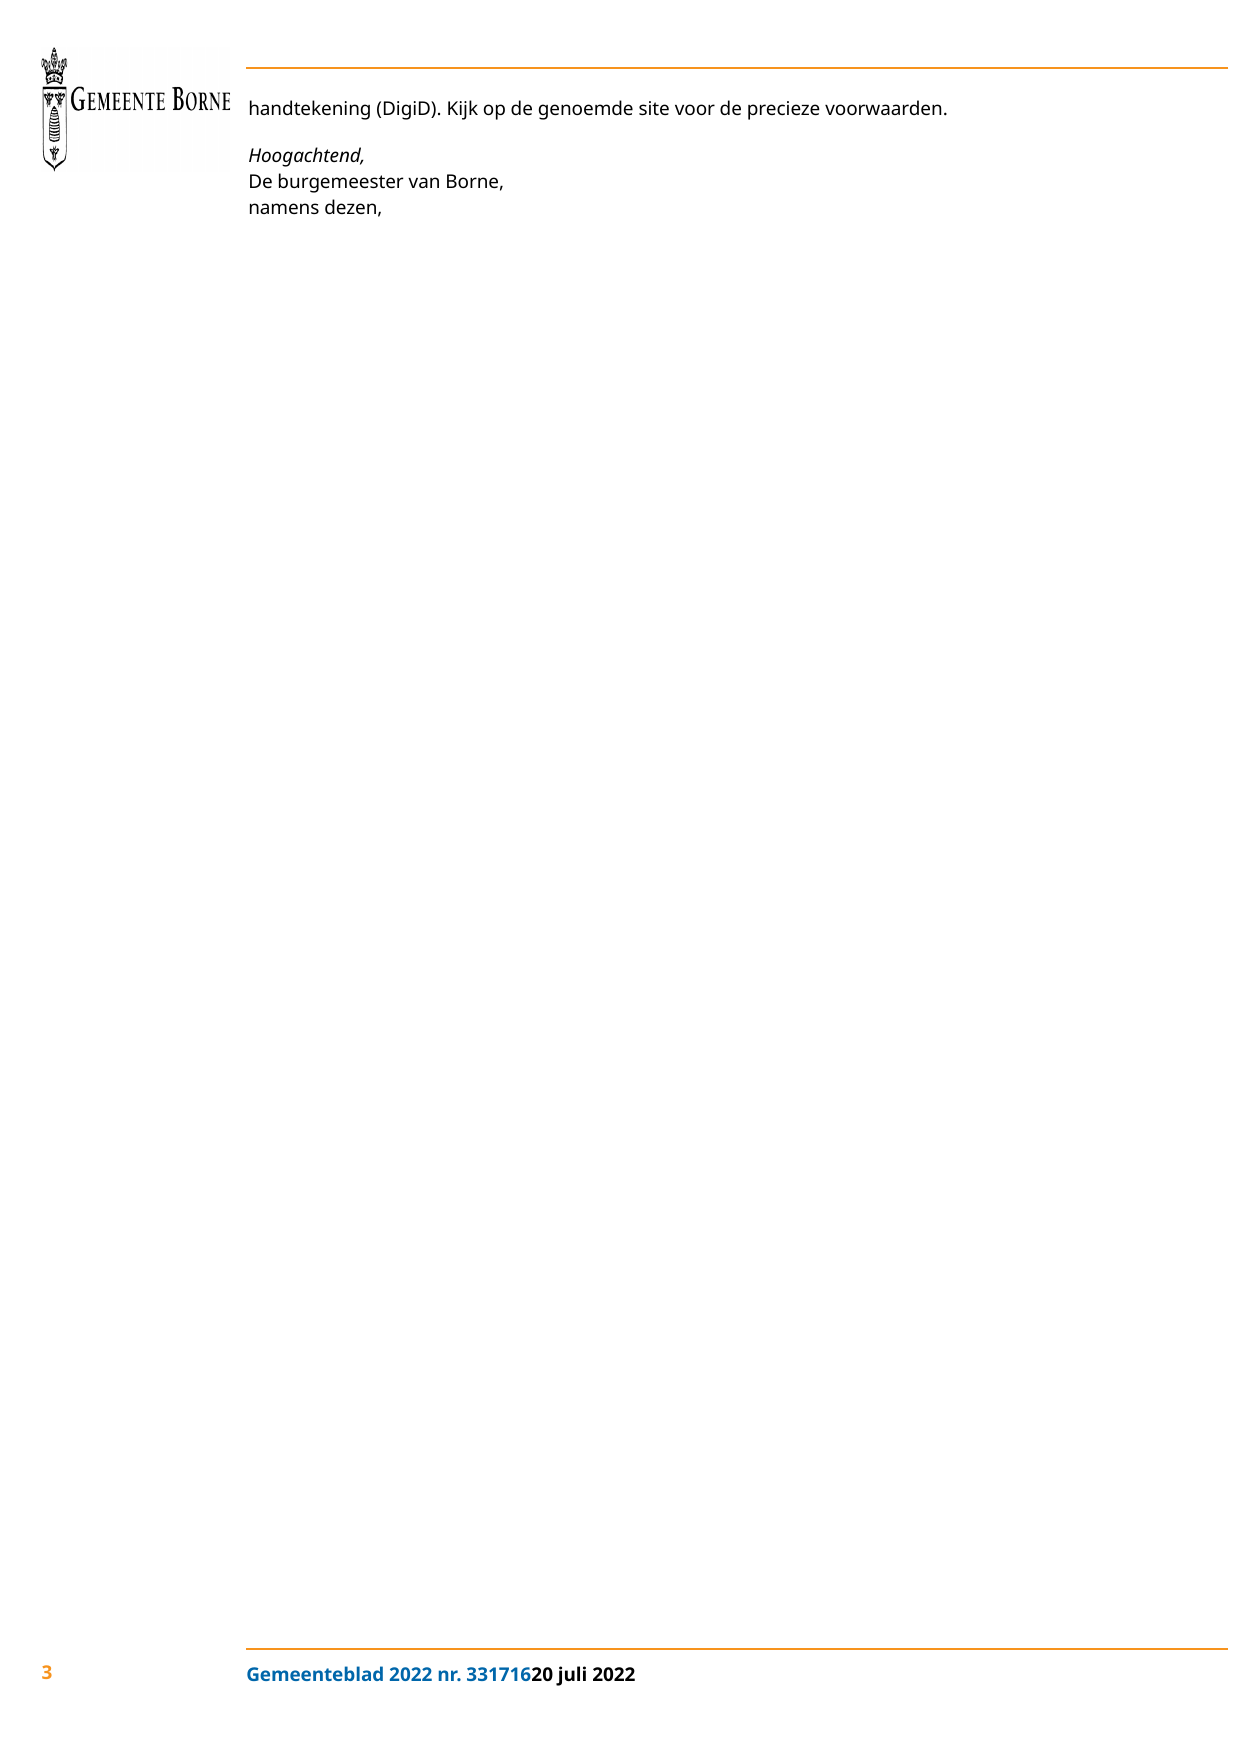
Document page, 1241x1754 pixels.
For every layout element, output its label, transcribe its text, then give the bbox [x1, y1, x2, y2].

text hand­tekening (DigiD). Kijk op de genoemde site voor de precieze voorwaarden. [248, 95, 1152, 121]
text De burgemeester van Borne, [248, 168, 1152, 194]
text namens dezen, [248, 194, 1152, 220]
picture [41, 47, 231, 172]
text Hoogachtend, [248, 143, 1152, 168]
